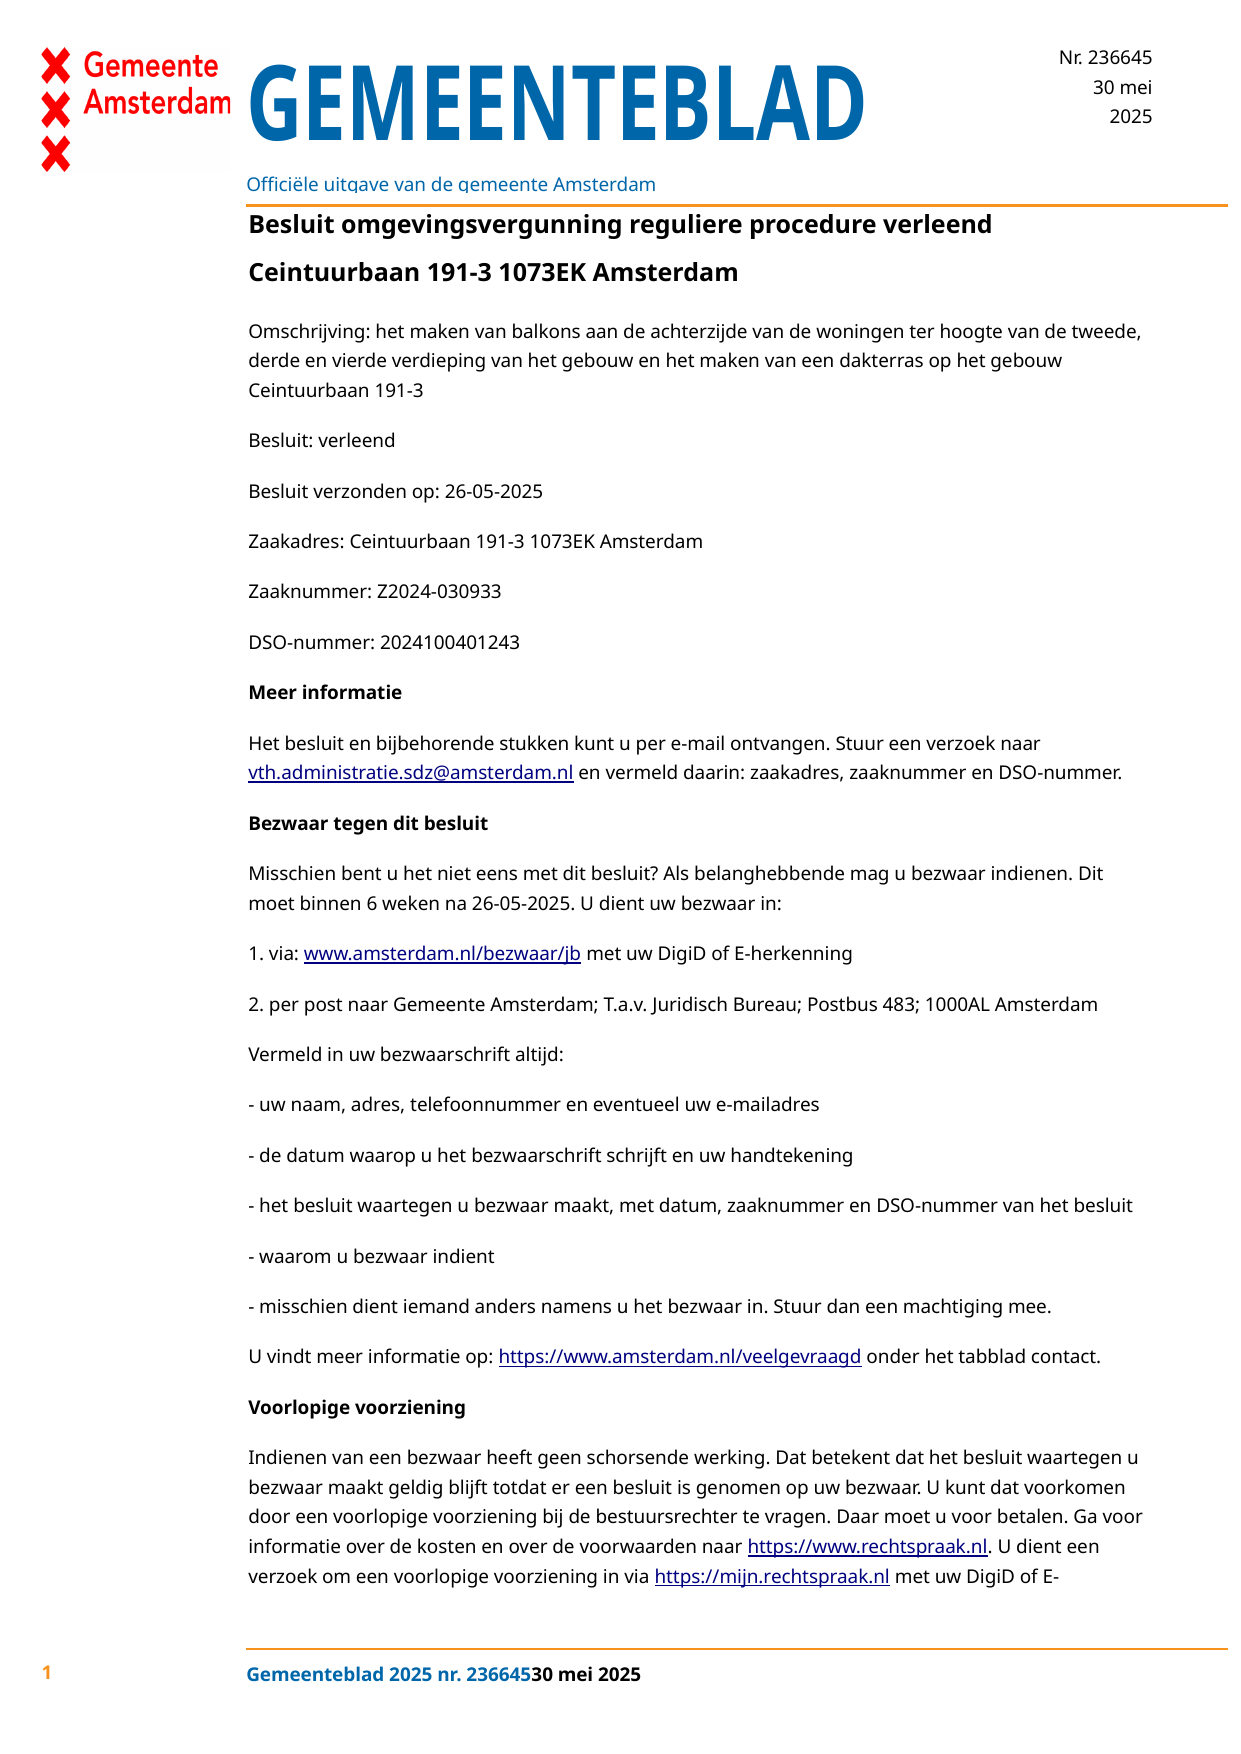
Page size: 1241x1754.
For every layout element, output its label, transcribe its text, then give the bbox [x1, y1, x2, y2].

text Indienen van een bezwaar heeft geen schorsende werking. Dat betekent dat het besluit waartegen u bezwaar maakt geldig blijft totdat er een besluit is genomen op uw bezwaar. U kunt dat voorkomen door een voorlopige voorziening bij de bestuursrechter te vragen. Daar moet u voor betalen. Ga voor informatie over de kosten en over de voorwaarden naar https://www.rechtspraak.nl. U dient een verzoek om een voorlopige voorziening in via https://mijn.rechtspraak.nl met uw DigiD of E- [248, 1444, 1152, 1589]
text U vindt meer informatie op: https://www.amsterdam.nl/veelgevraagd onder het tabblad contact. [248, 1344, 1152, 1369]
text Zaakadres: Ceintuurbaan 191-3 1073EK Amsterdam [248, 528, 1152, 554]
picture [41, 47, 231, 172]
text DSO-nummer: 2024100401243 [248, 629, 1152, 655]
text - uw naam, adres, telefoonnummer en eventueel uw e-mailadres [248, 1092, 1152, 1117]
text Bezwaar tegen dit besluit [248, 810, 1152, 836]
text Besluit: verleend [248, 427, 1152, 453]
text - het besluit waartegen u bezwaar maakt, met datum, zaaknummer en DSO-nummer van het besluit [248, 1192, 1152, 1218]
text - misschien dient iemand anders namens u het bezwaar in. Stuur dan een machtiging mee. [248, 1293, 1152, 1319]
text Vermeld in uw bezwaarschrift altijd: [248, 1041, 1152, 1067]
text 2. per post naar Gemeente Amsterdam; T.a.v. Juridisch Bureau; Postbus 483; 1000AL Amsterdam [248, 991, 1152, 1017]
text Voorlopige voorziening [248, 1394, 1152, 1420]
text 1. via: www.amsterdam.nl/bezwaar/jb met uw DigiD of E-herkenning [248, 940, 1152, 966]
text Meer informatie [248, 679, 1152, 705]
text - de datum waarop u het bezwaarschrift schrijft en uw handtekening [248, 1142, 1152, 1168]
text Het besluit en bijbehorende stukken kunt u per e-mail ontvangen. Stuur een verzoek naar vth.administratie.sdz@amsterdam.nl en vermeld daarin: zaakadres, zaaknummer en DSO-nummer. [248, 730, 1152, 785]
text Omschrijving: het maken van balkons aan de achterzijde van de woningen ter hoogte van de tweede, derde en vierde verdieping van het gebouw en het maken van een dakterras op het gebouw Ceintuurbaan 191-3 [248, 318, 1152, 403]
text Zaaknummer: Z2024-030933 [248, 579, 1152, 604]
text - waarom u bezwaar indient [248, 1243, 1152, 1269]
text Besluit omgevingsvergunning reguliere procedure verleend Ceintuurbaan 191-3 1073EK Amsterdam [248, 207, 1152, 288]
text Misschien bent u het niet eens met dit besluit? Als belanghebbende mag u bezwaar indienen. Dit moet binnen 6 weken na 26-05-2025. U dient uw bezwaar in: [248, 860, 1152, 916]
text Besluit verzonden op: 26-05-2025 [248, 478, 1152, 504]
